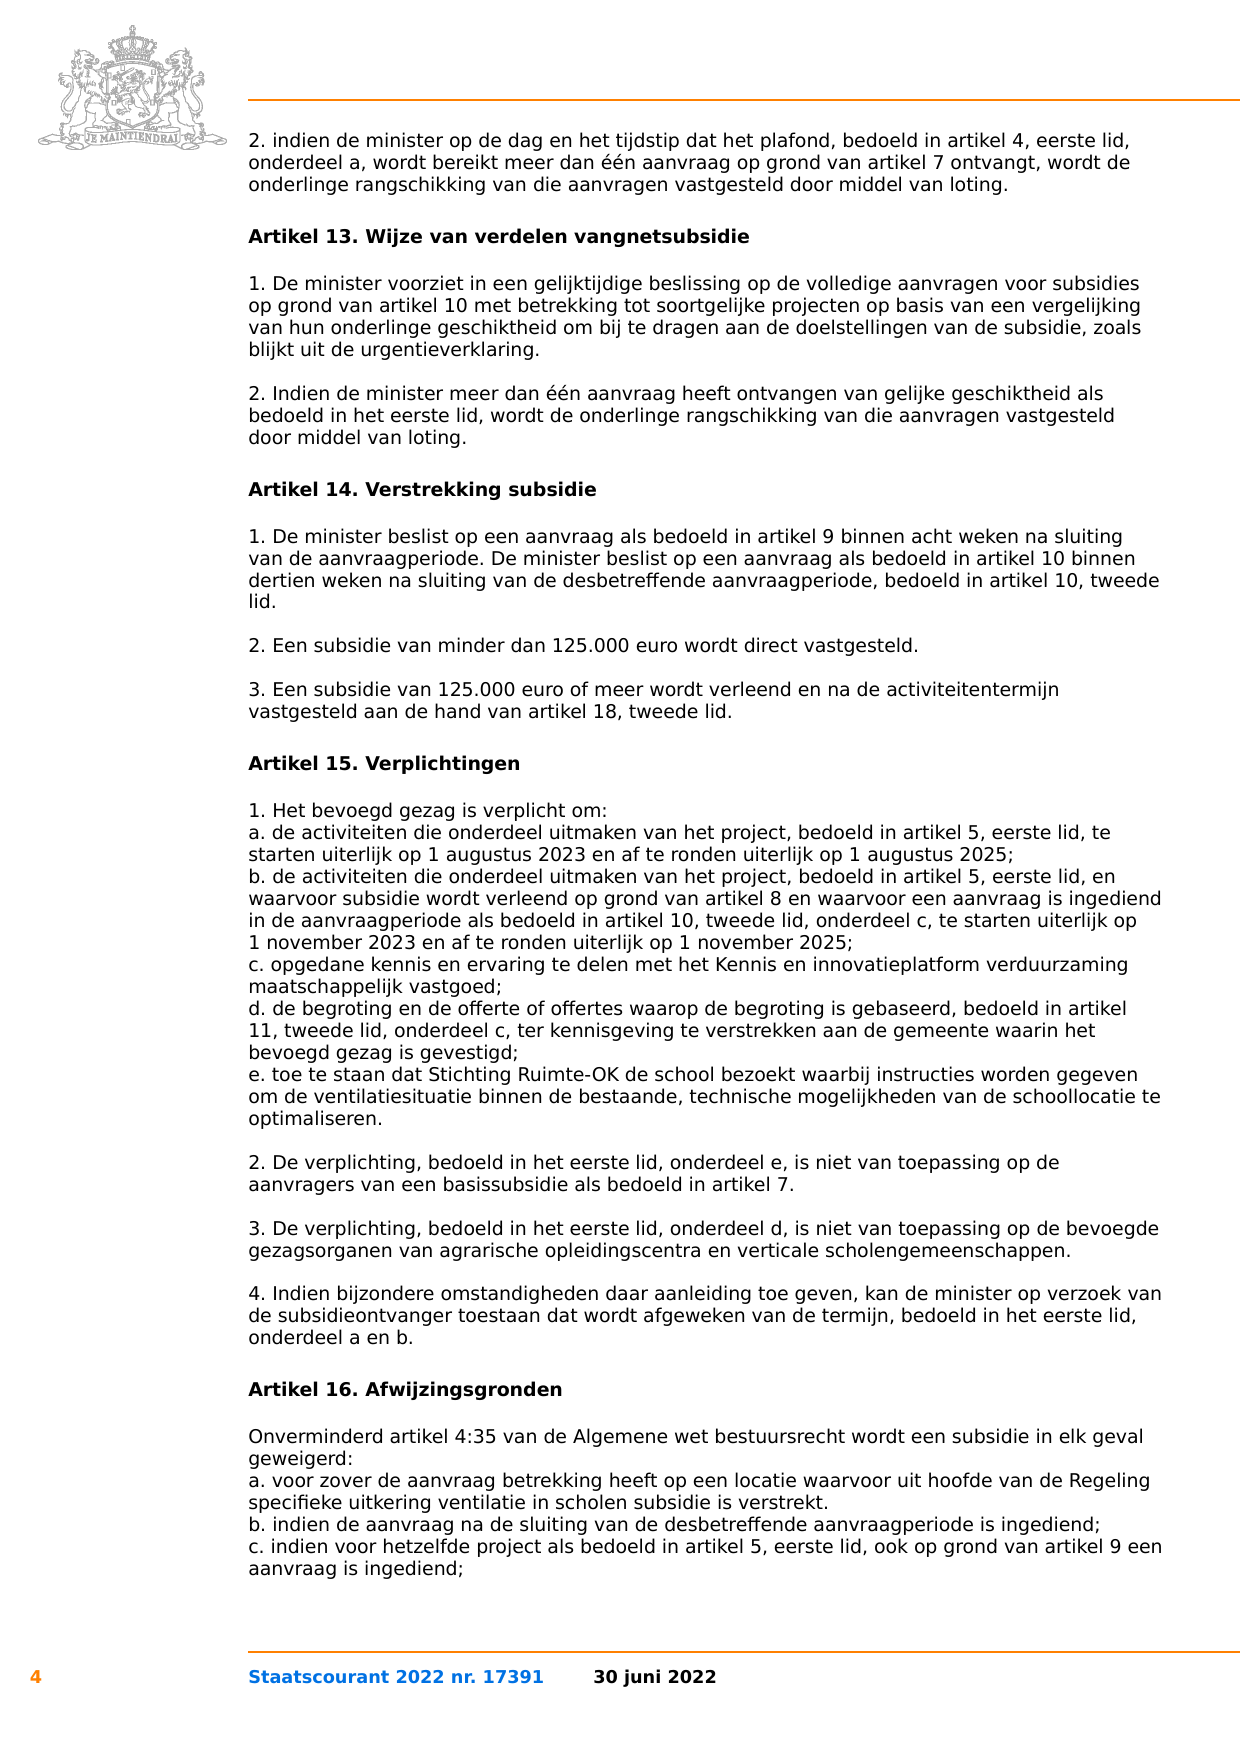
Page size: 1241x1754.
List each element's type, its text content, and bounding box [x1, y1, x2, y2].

text e. toe te staan dat Stichting Ruimte-OK de school bezoekt waarbij instructies worden gegeven om de ventilatiesituatie binnen de bestaande, technische mogelijkheden van de schoollocatie te optimaliseren. [248, 1064, 1163, 1130]
text Onverminderd artikel 4:35 van de Algemene wet bestuursrecht wordt een subsidie in elk geval geweigerd: [248, 1426, 1163, 1470]
text a. voor zover de aanvraag betrekking heeft op een locatie waarvoor uit hoofde van de Regeling specifieke uitkering ventilatie in scholen subsidie is verstrekt. [248, 1470, 1163, 1514]
subtitle Artikel 16. Afwijzingsgronden [248, 1379, 1163, 1401]
text 2. indien de minister op de dag en het tijdstip dat het plafond, bedoeld in artikel 4, eerste lid, onderdeel a, wordt bereikt meer dan één aanvraag op grond van artikel 7 ontvangt, wordt de onderlinge rangschikking van die aanvragen vastgesteld door middel van loting. [248, 130, 1163, 196]
text b. de activiteiten die onderdeel uitmaken van het project, bedoeld in artikel 5, eerste lid, en waarvoor subsidie wordt verleend op grond van artikel 8 en waarvoor een aanvraag is ingediend in de aanvraagperiode als bedoeld in artikel 10, tweede lid, onderdeel c, te starten uiterlijk op 1 november 2023 en af te ronden uiterlijk op 1 november 2025; [248, 866, 1163, 954]
subtitle Artikel 13. Wijze van verdelen vangnetsubsidie [248, 226, 1163, 248]
picture [38, 25, 227, 150]
text b. indien de aanvraag na de sluiting van de desbetreffende aanvraagperiode is ingediend; [248, 1514, 1163, 1536]
text a. de activiteiten die onderdeel uitmaken van het project, bedoeld in artikel 5, eerste lid, te starten uiterlijk op 1 augustus 2023 en af te ronden uiterlijk op 1 augustus 2025; [248, 822, 1163, 866]
text 3. De verplichting, bedoeld in het eerste lid, onderdeel d, is niet van toepassing op de bevoegde gezagsorganen van agrarische opleidingscentra en verticale scholengemeenschappen. [248, 1217, 1163, 1261]
text 1. De minister beslist op een aanvraag als bedoeld in artikel 9 binnen acht weken na sluiting van de aanvraagperiode. De minister beslist op een aanvraag als bedoeld in artikel 10 binnen dertien weken na sluiting van de desbetreffende aanvraagperiode, bedoeld in artikel 10, tweede lid. [248, 526, 1163, 613]
text 3. Een subsidie van 125.000 euro of meer wordt verleend en na de activiteitentermijn vastgesteld aan de hand van artikel 18, tweede lid. [248, 679, 1163, 723]
text 1. De minister voorziet in een gelijktijdige beslissing op de volledige aanvragen voor subsidies op grond van artikel 10 met betrekking tot soortgelijke projecten op basis van een vergelijking van hun onderlinge geschiktheid om bij te dragen aan de doelstellingen van de subsidie, zoals blijkt uit de urgentieverklaring. [248, 273, 1163, 361]
text 4. Indien bijzondere omstandigheden daar aanleiding toe geven, kan de minister op verzoek van de subsidieontvanger toestaan dat wordt afgeweken van de termijn, bedoeld in het eerste lid, onderdeel a en b. [248, 1283, 1163, 1349]
text 2. Indien de minister meer dan één aanvraag heeft ontvangen van gelijke geschiktheid als bedoeld in het eerste lid, wordt de onderlinge rangschikking van die aanvragen vastgesteld door middel van loting. [248, 383, 1163, 448]
text 2. Een subsidie van minder dan 125.000 euro wordt direct vastgesteld. [248, 635, 1163, 657]
subtitle Artikel 15. Verplichtingen [248, 753, 1163, 775]
text 2. De verplichting, bedoeld in het eerste lid, onderdeel e, is niet van toepassing op de aanvragers van een basissubsidie als bedoeld in artikel 7. [248, 1152, 1163, 1196]
text d. de begroting en de offerte of offertes waarop de begroting is gebaseerd, bedoeld in artikel 11, tweede lid, onderdeel c, ter kennisgeving te verstrekken aan de gemeente waarin het bevoegd gezag is gevestigd; [248, 998, 1163, 1064]
text 1. Het bevoegd gezag is verplicht om: [248, 800, 1163, 822]
text c. opgedane kennis en ervaring te delen met het Kennis en innovatieplatform verduurzaming maatschappelijk vastgoed; [248, 954, 1163, 998]
subtitle Artikel 14. Verstrekking subsidie [248, 478, 1163, 501]
text c. indien voor hetzelfde project als bedoeld in artikel 5, eerste lid, ook op grond van artikel 9 een aanvraag is ingediend; [248, 1536, 1163, 1580]
